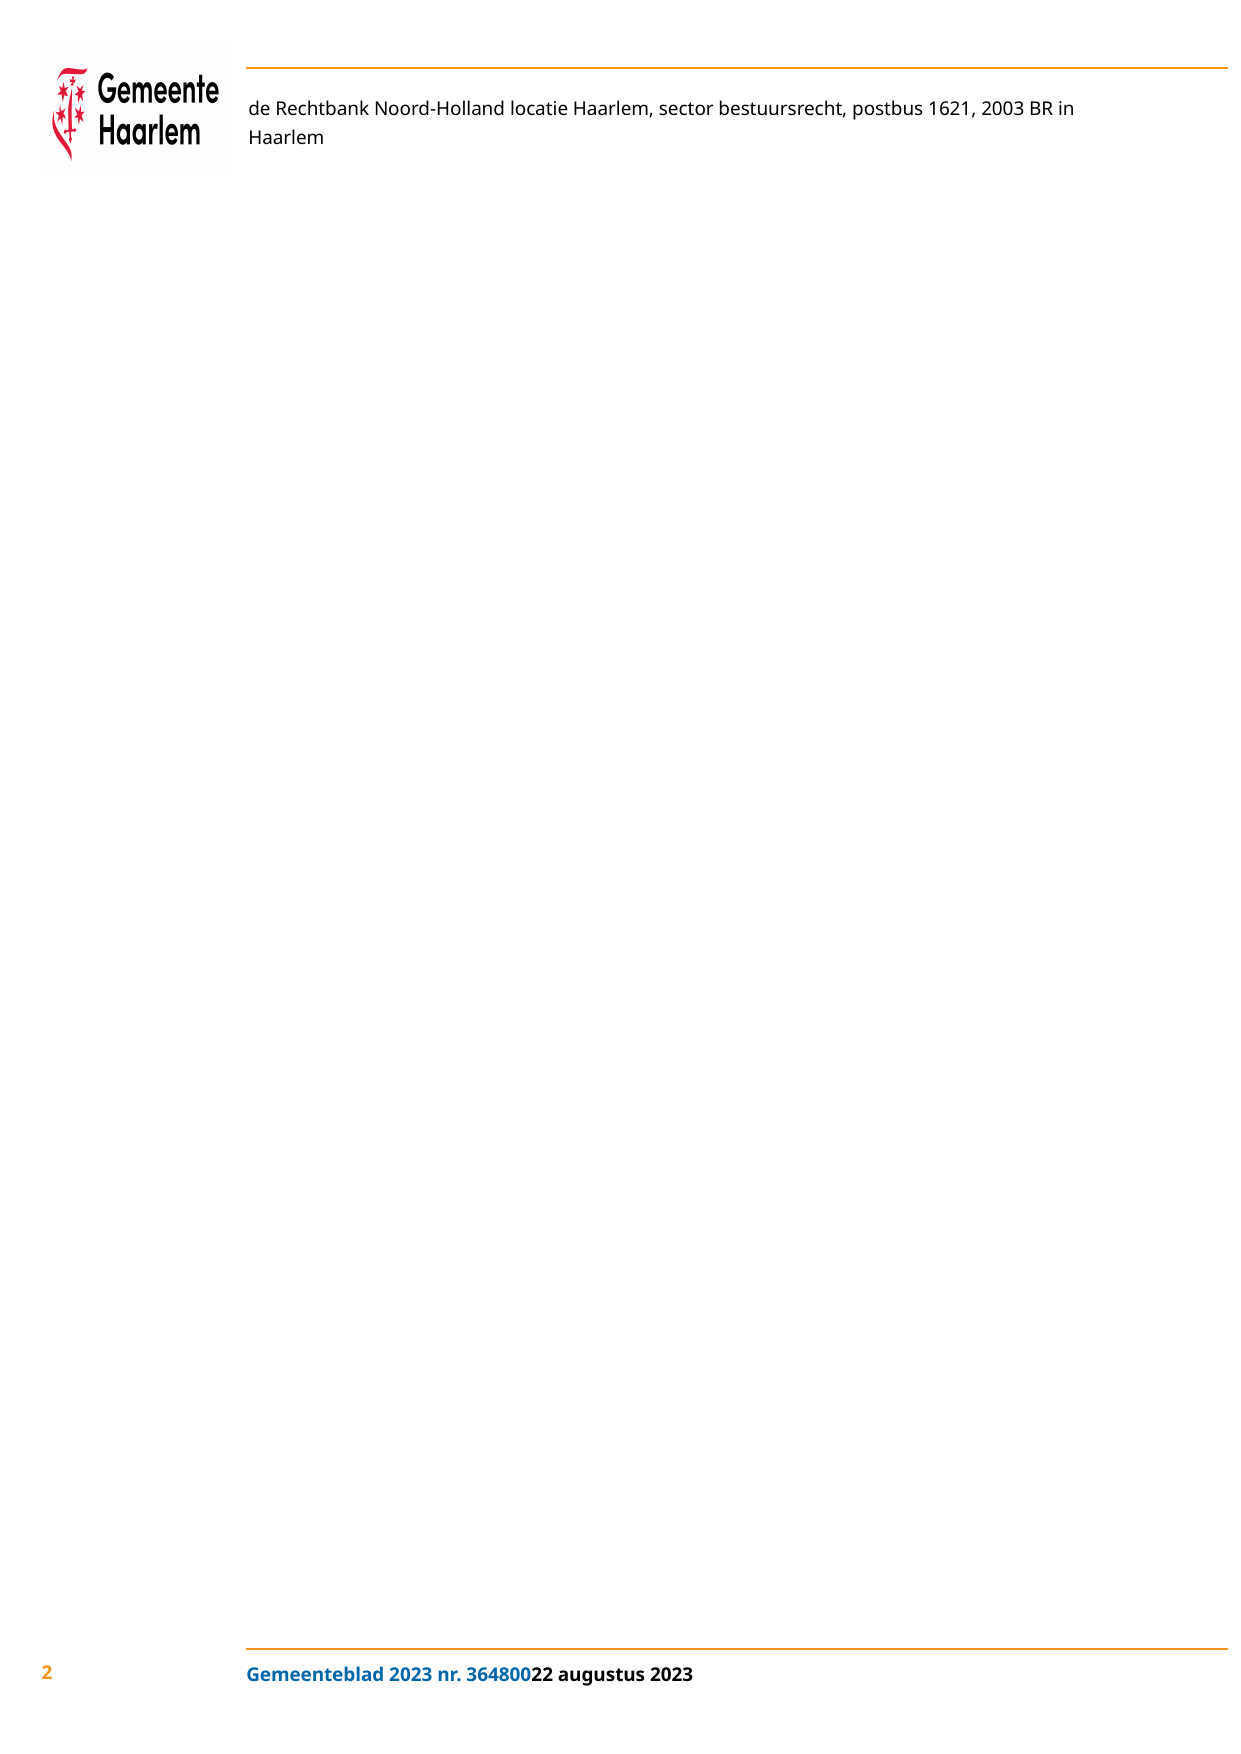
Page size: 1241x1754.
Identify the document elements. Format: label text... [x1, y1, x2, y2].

text de Rechtbank Noord-Holland locatie Haarlem, sector bestuursrecht, postbus 1621, 2003 BR in Haarlem [248, 95, 1152, 150]
picture [41, 47, 231, 172]
